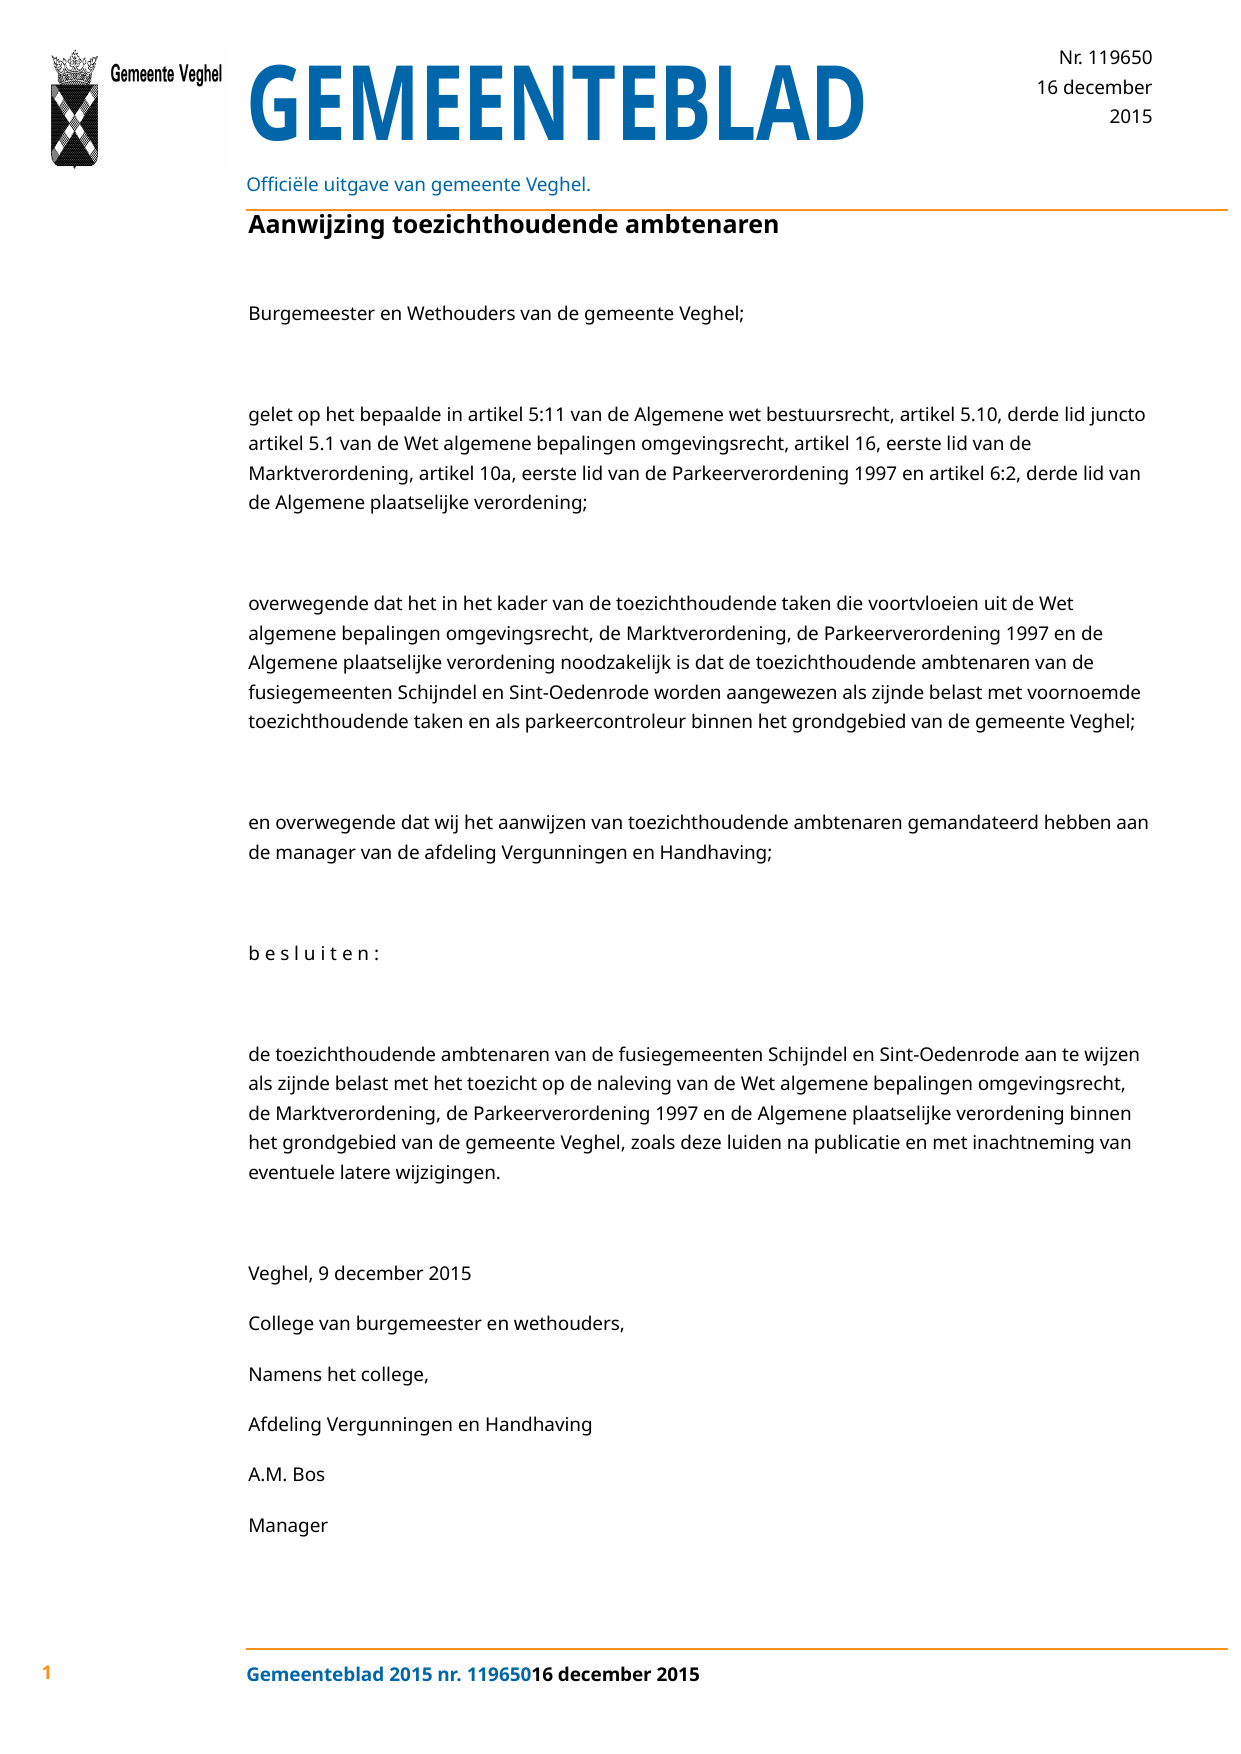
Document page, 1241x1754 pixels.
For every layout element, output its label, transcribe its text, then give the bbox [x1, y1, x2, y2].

text Veghel, 9 december 2015 [248, 1260, 1152, 1286]
text de toezichthoudende ambtenaren van de fusiegemeenten Schijndel en Sint-Oedenrode aan te wijzen als zijnde belast met het toezicht op de naleving van de Wet algemene bepalingen omgevingsrecht, de Marktverordening, de Parkeerverordening 1997 en de Algemene plaatselijke verordening binnen het grondgebied van de gemeente Veghel, zoals deze luiden na publicatie en met inachtneming van eventuele latere wijzigingen. [248, 1041, 1152, 1185]
text overwegende dat het in het kader van de toezichthoudende taken die voortvloeien uit de Wet algemene bepalingen omgevingsrecht, de Marktverordening, de Parkeerverordening 1997 en de Algemene plaatselijke verordening noodzakelijk is dat de toezichthoudende ambtenaren van de fusiegemeenten Schijndel en Sint-Oedenrode worden aangewezen als zijnde belast met voornoemde toezichthoudende taken en als parkeercontroleur binnen het grondgebied van de gemeente Veghel; [248, 590, 1152, 734]
text Namens het college, [248, 1361, 1152, 1386]
text A.M. Bos [248, 1462, 1152, 1487]
text gelet op het bepaalde in artikel 5:11 van de Algemene wet bestuursrecht, artikel 5.10, derde lid juncto artikel 5.1 van de Wet algemene bepalingen omgevingsrecht, artikel 16, eerste lid van de Marktverordening, artikel 10a, eerste lid van de Parkeerverordening 1997 en artikel 6:2, derde lid van de Algemene plaatselijke verordening; [248, 401, 1152, 515]
text en overwegende dat wij het aanwijzen van toezichthoudende ambtenaren gemandateerd hebben aan de manager van de afdeling Vergunningen en Handhaving; [248, 809, 1152, 865]
text Manager [248, 1512, 1152, 1538]
text b e s l u i t e n : [248, 940, 1152, 966]
picture [41, 47, 231, 172]
text Aanwijzing toezichthoudende ambtenaren [248, 211, 1152, 241]
text Afdeling Vergunningen en Handhaving [248, 1411, 1152, 1437]
text Burgemeester en Wethouders van de gemeente Veghel; [248, 300, 1152, 326]
text College van burgemeester en wethouders, [248, 1310, 1152, 1336]
